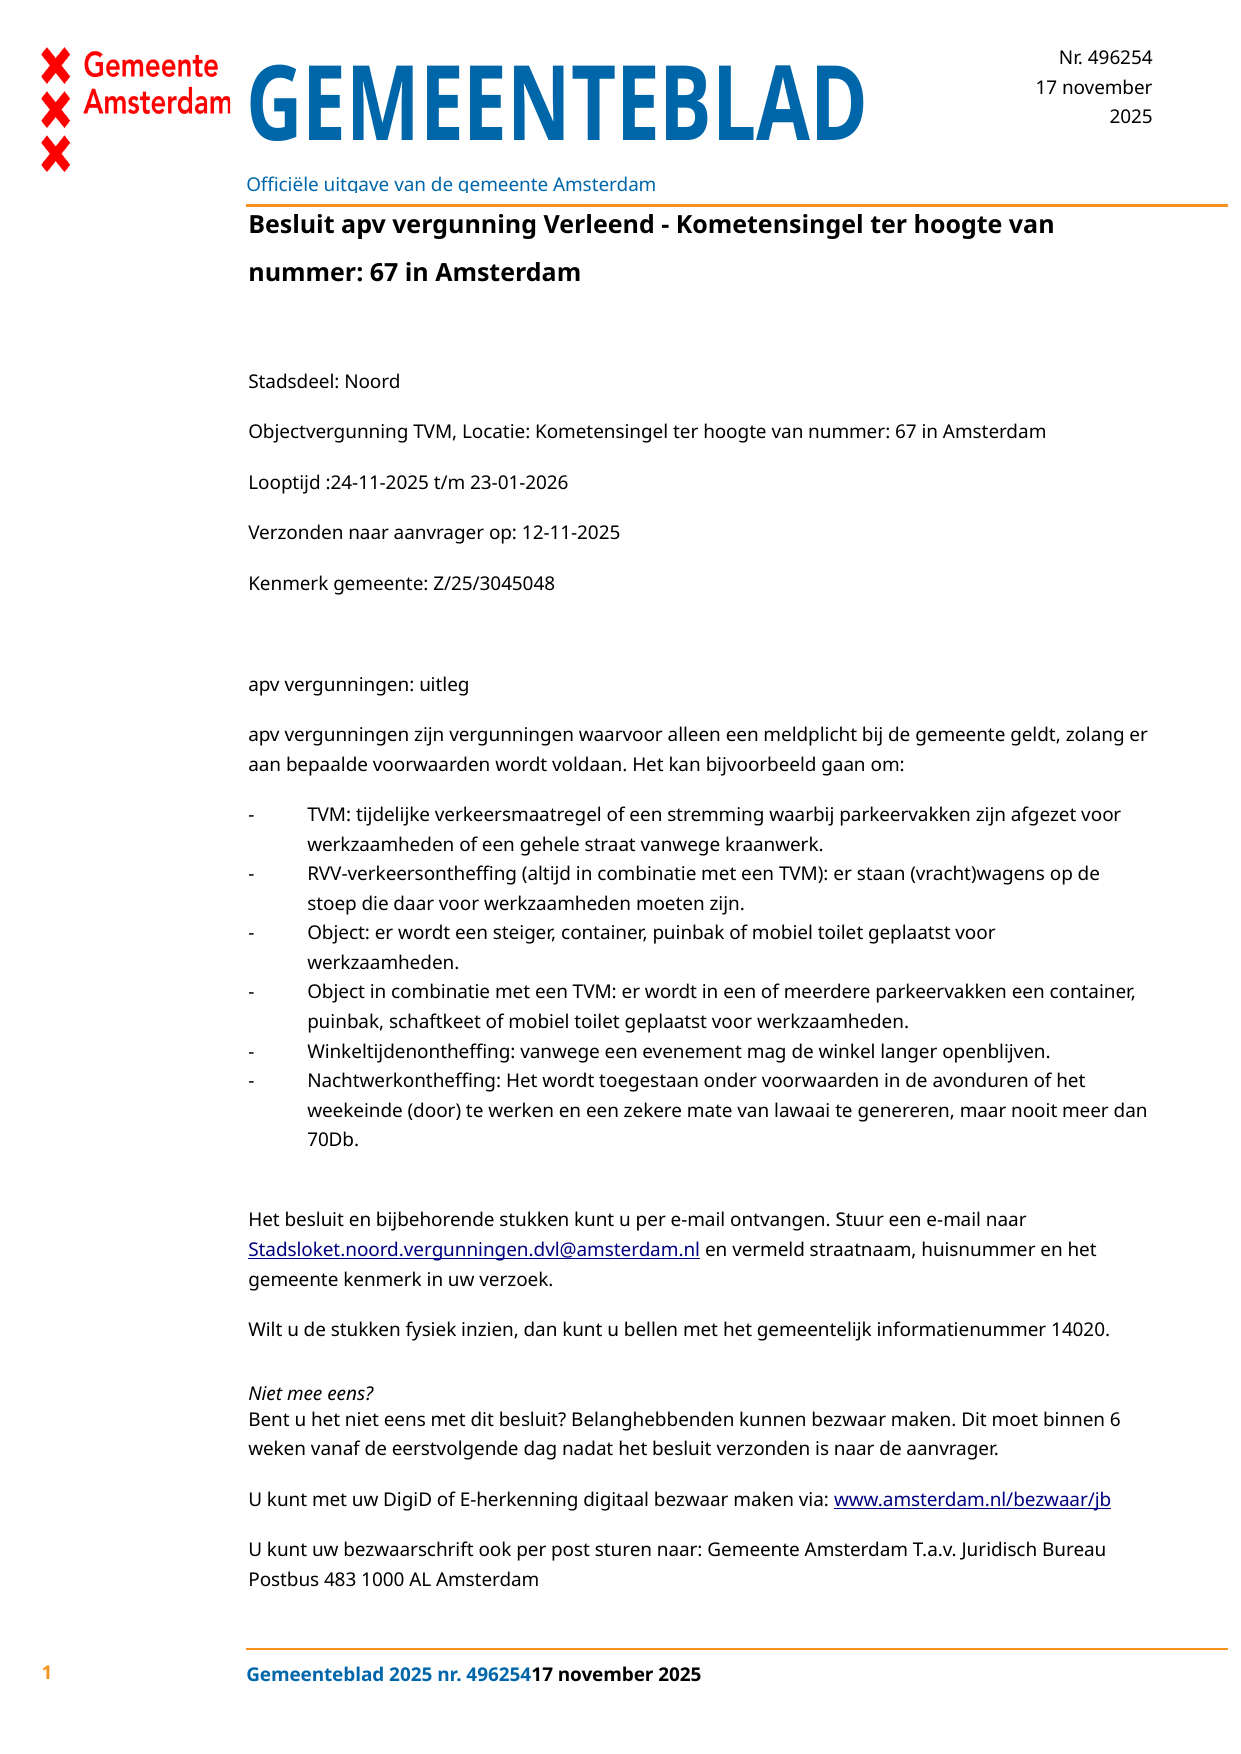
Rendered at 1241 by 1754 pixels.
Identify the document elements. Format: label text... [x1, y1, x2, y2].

text Wilt u de stukken fysiek inzien, dan kunt u bellen met het gemeentelijk informatienummer 14020. [248, 1316, 1152, 1342]
text Het besluit en bijbehorende stukken kunt u per e-mail ontvangen. Stuur een e-mail naar Stadsloket.noord.vergunningen.dvl@amsterdam.nl en vermeld straatnaam, huisnummer en het gemeente kenmerk in uw verzoek. [248, 1207, 1152, 1292]
list Object in combinatie met een TVM: er wordt in een of meerdere parkeervakken een container, puinbak, schaftkeet of mobiel toilet geplaatst voor werkzaamheden. [248, 979, 1152, 1034]
text Niet mee eens? [248, 1380, 1152, 1406]
list TVM: tijdelijke verkeersmaatregel of een stremming waarbij parkeervakken zijn afgezet voor werkzaamheden of een gehele straat vanwege kraanwerk. [248, 801, 1152, 857]
list Nachtwerkontheffing: Het wordt toegestaan onder voorwaarden in de avonduren of het weekeinde (door) te werken en een zekere mate van lawaai te genereren, maar nooit meer dan 70Db. [248, 1067, 1152, 1152]
text apv vergunningen zijn vergunningen waarvoor alleen een meldplicht bij de gemeente geldt, zolang er aan bepaalde voorwaarden wordt voldaan. Het kan bijvoorbeeld gaan om: [248, 721, 1152, 777]
text Bent u het niet eens met dit besluit? Belanghebbenden kunnen bezwaar maken. Dit moet binnen 6 weken vanaf de eerstvolgende dag nadat het besluit verzonden is naar de aanvrager. [248, 1406, 1152, 1461]
picture [41, 47, 231, 172]
list RVV-verkeersontheffing (altijd in combinatie met een TVM): er staan (vracht)wagens op de stoep die daar voor werkzaamheden moeten zijn. [248, 860, 1152, 916]
text U kunt met uw DigiD of E-herkenning digitaal bezwaar maken via: www.amsterdam.nl/bezwaar/jb [248, 1486, 1152, 1512]
list Object: er wordt een steiger, container, puinbak of mobiel toilet geplaatst voor werkzaamheden. [248, 919, 1152, 975]
text U kunt uw bezwaarschrift ook per post sturen naar: Gemeente Amsterdam T.a.v. Juridisch Bureau Postbus 483 1000 AL Amsterdam [248, 1536, 1152, 1592]
text apv vergunningen: uitleg [248, 671, 1152, 697]
text Verzonden naar aanvrager op: 12-11-2025 [248, 519, 1152, 545]
text Besluit apv vergunning Verleend - Kometensingel ter hoogte van nummer: 67 in Amsterdam [248, 207, 1152, 288]
text Objectvergunning TVM, Locatie: Kometensingel ter hoogte van nummer: 67 in Amsterdam [248, 419, 1152, 444]
text Looptijd :24-11-2025 t/m 23-01-2026 [248, 469, 1152, 495]
list Winkeltijdenontheffing: vanwege een evenement mag de winkel langer openblijven. [248, 1038, 1152, 1064]
text Stadsdeel: Noord [248, 368, 1152, 394]
text Kenmerk gemeente: Z/25/3045048 [248, 570, 1152, 596]
